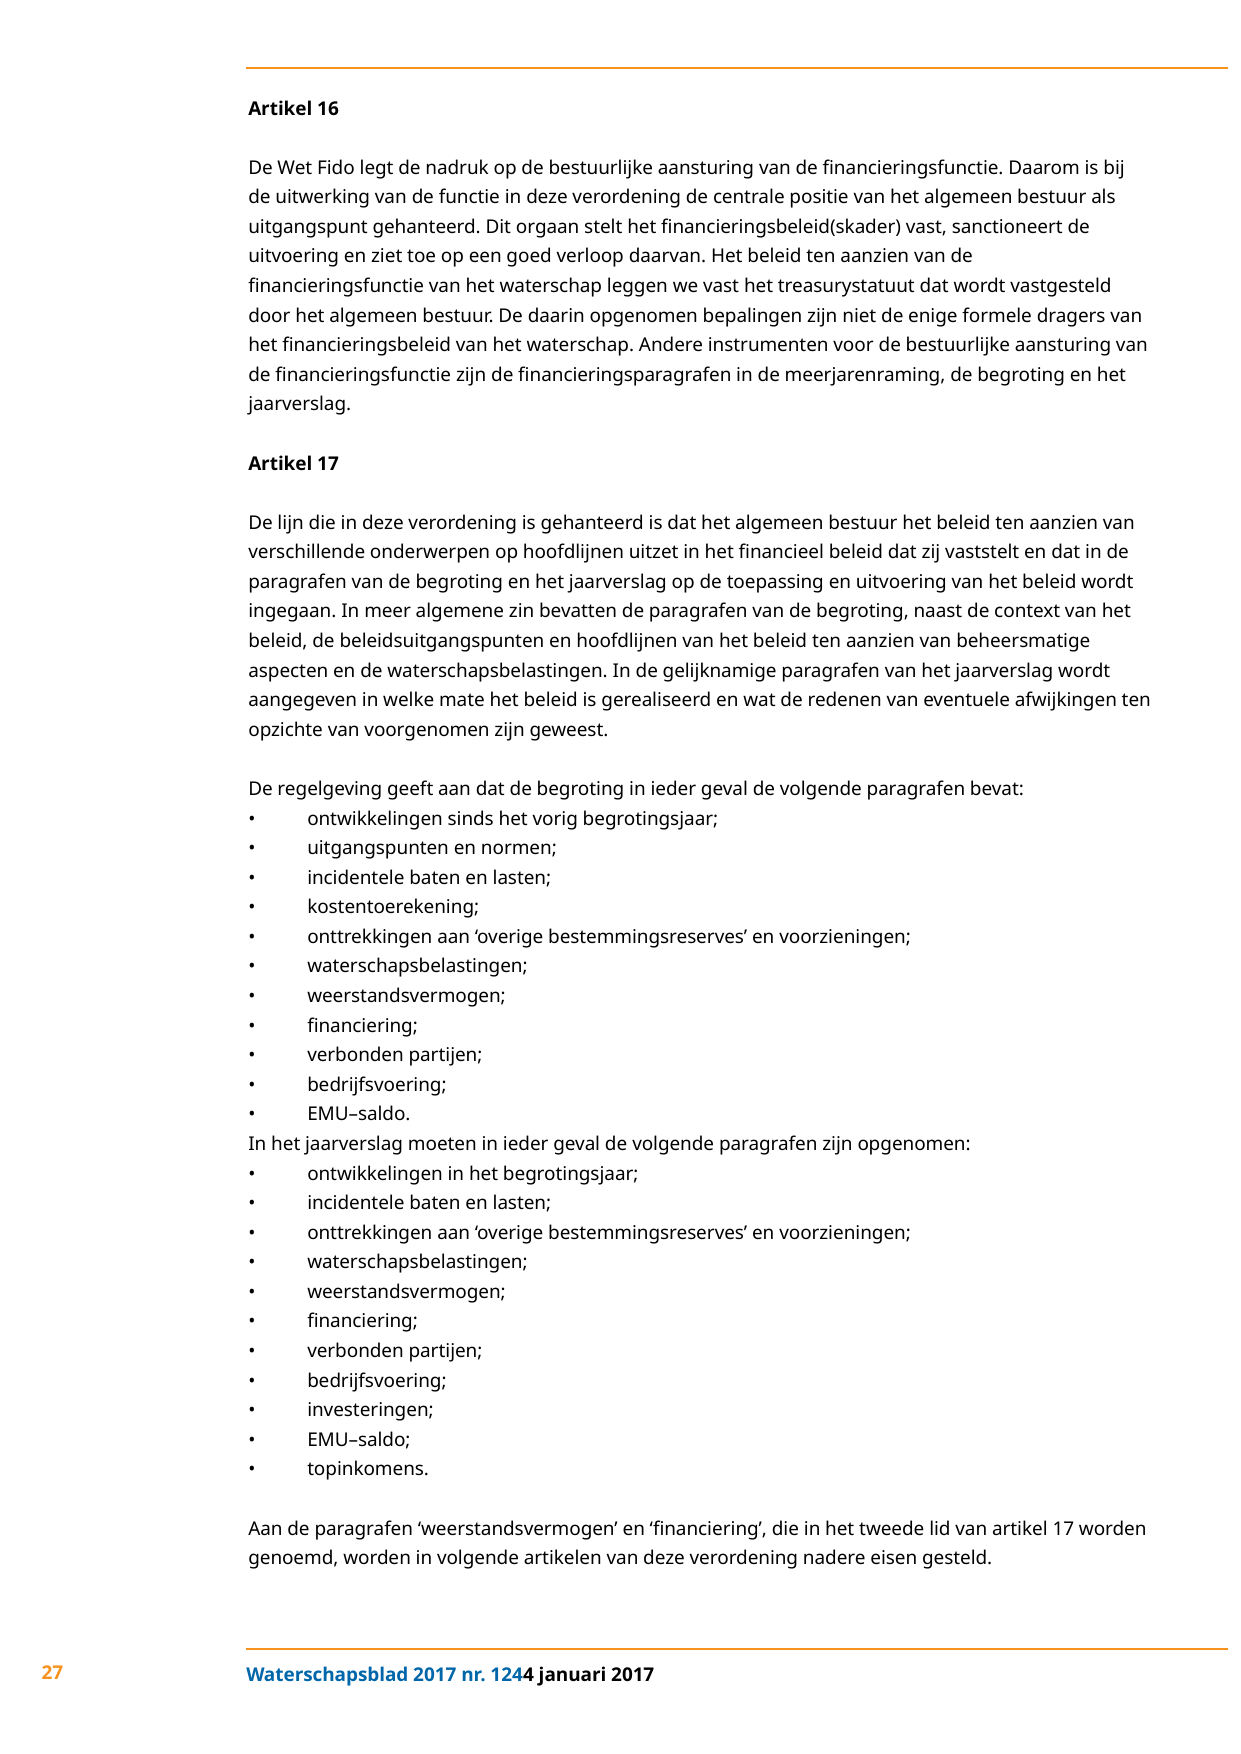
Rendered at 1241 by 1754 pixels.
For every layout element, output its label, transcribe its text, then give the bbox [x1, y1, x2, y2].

text De regelgeving geeft aan dat de begroting in ieder geval de volgende paragrafen bevat: [248, 775, 1152, 801]
text De Wet Fido legt de nadruk op de bestuurlijke aansturing van de financieringsfunctie. Daarom is bij de uitwerking van de functie in deze verordening de centrale positie van het algemeen bestuur als uitgangspunt gehanteerd. Dit orgaan stelt het financieringsbeleid(skader) vast, sanctioneert de uitvoering en ziet toe op een goed verloop daarvan. Het beleid ten aanzien van de financieringsfunctie van het waterschap leggen we vast het treasurystatuut dat wordt vastgesteld door het algemeen bestuur. De daarin opgenomen bepalingen zijn niet de enige formele dragers van het financieringsbeleid van het waterschap. Andere instrumenten voor de bestuurlijke aansturing van de financieringsfunctie zijn de financieringsparagrafen in de meerjarenraming, de begroting en het jaarverslag. [248, 154, 1152, 416]
list waterschapsbelastingen; [248, 1248, 1152, 1274]
text In het jaarverslag moeten in ieder geval de volgende paragrafen zijn opgenomen: [248, 1130, 1152, 1156]
list waterschapsbelastingen; [248, 953, 1152, 978]
list weerstandsvermogen; [248, 1278, 1152, 1304]
list weerstandsvermogen; [248, 982, 1152, 1008]
list EMU–saldo. [248, 1101, 1152, 1126]
list onttrekkingen aan ‘overige bestemmingsreserves’ en voorzieningen; [248, 923, 1152, 949]
list verbonden partijen; [248, 1337, 1152, 1363]
picture [41, 47, 231, 172]
text Artikel 16 [248, 95, 1152, 121]
list onttrekkingen aan ‘overige bestemmingsreserves’ en voorzieningen; [248, 1219, 1152, 1245]
text De lijn die in deze verordening is gehanteerd is dat het algemeen bestuur het beleid ten aanzien van verschillende onderwerpen op hoofdlijnen uitzet in het financieel beleid dat zij vaststelt en dat in de paragrafen van de begroting en het jaarverslag op de toepassing en uitvoering van het beleid wordt ingegaan. In meer algemene zin bevatten de paragrafen van de begroting, naast de context van het beleid, de beleidsuitgangspunten en hoofdlijnen van het beleid ten aanzien van beheersmatige aspecten en de waterschapsbelastingen. In de gelijknamige paragrafen van het jaarverslag wordt aangegeven in welke mate het beleid is gerealiseerd en wat de redenen van eventuele afwijkingen ten opzichte van voorgenomen zijn geweest. [248, 509, 1152, 742]
list financiering; [248, 1012, 1152, 1038]
list investeringen; [248, 1396, 1152, 1422]
list verbonden partijen; [248, 1041, 1152, 1067]
list EMU–saldo; [248, 1426, 1152, 1452]
list uitgangspunten en normen; [248, 834, 1152, 860]
list financiering; [248, 1308, 1152, 1333]
list kostentoerekening; [248, 893, 1152, 919]
text Artikel 17 [248, 450, 1152, 476]
list ontwikkelingen in het begrotingsjaar; [248, 1160, 1152, 1186]
list ontwikkelingen sinds het vorig begrotingsjaar; [248, 805, 1152, 831]
text Aan de paragrafen ‘weerstandsvermogen’ en ‘financiering’, die in het tweede lid van artikel 17 worden genoemd, worden in volgende artikelen van deze verordening nadere eisen gesteld. [248, 1515, 1152, 1570]
list topinkomens. [248, 1456, 1152, 1481]
list bedrijfsvoering; [248, 1071, 1152, 1097]
list incidentele baten en lasten; [248, 1189, 1152, 1215]
list incidentele baten en lasten; [248, 864, 1152, 890]
list bedrijfsvoering; [248, 1367, 1152, 1393]
